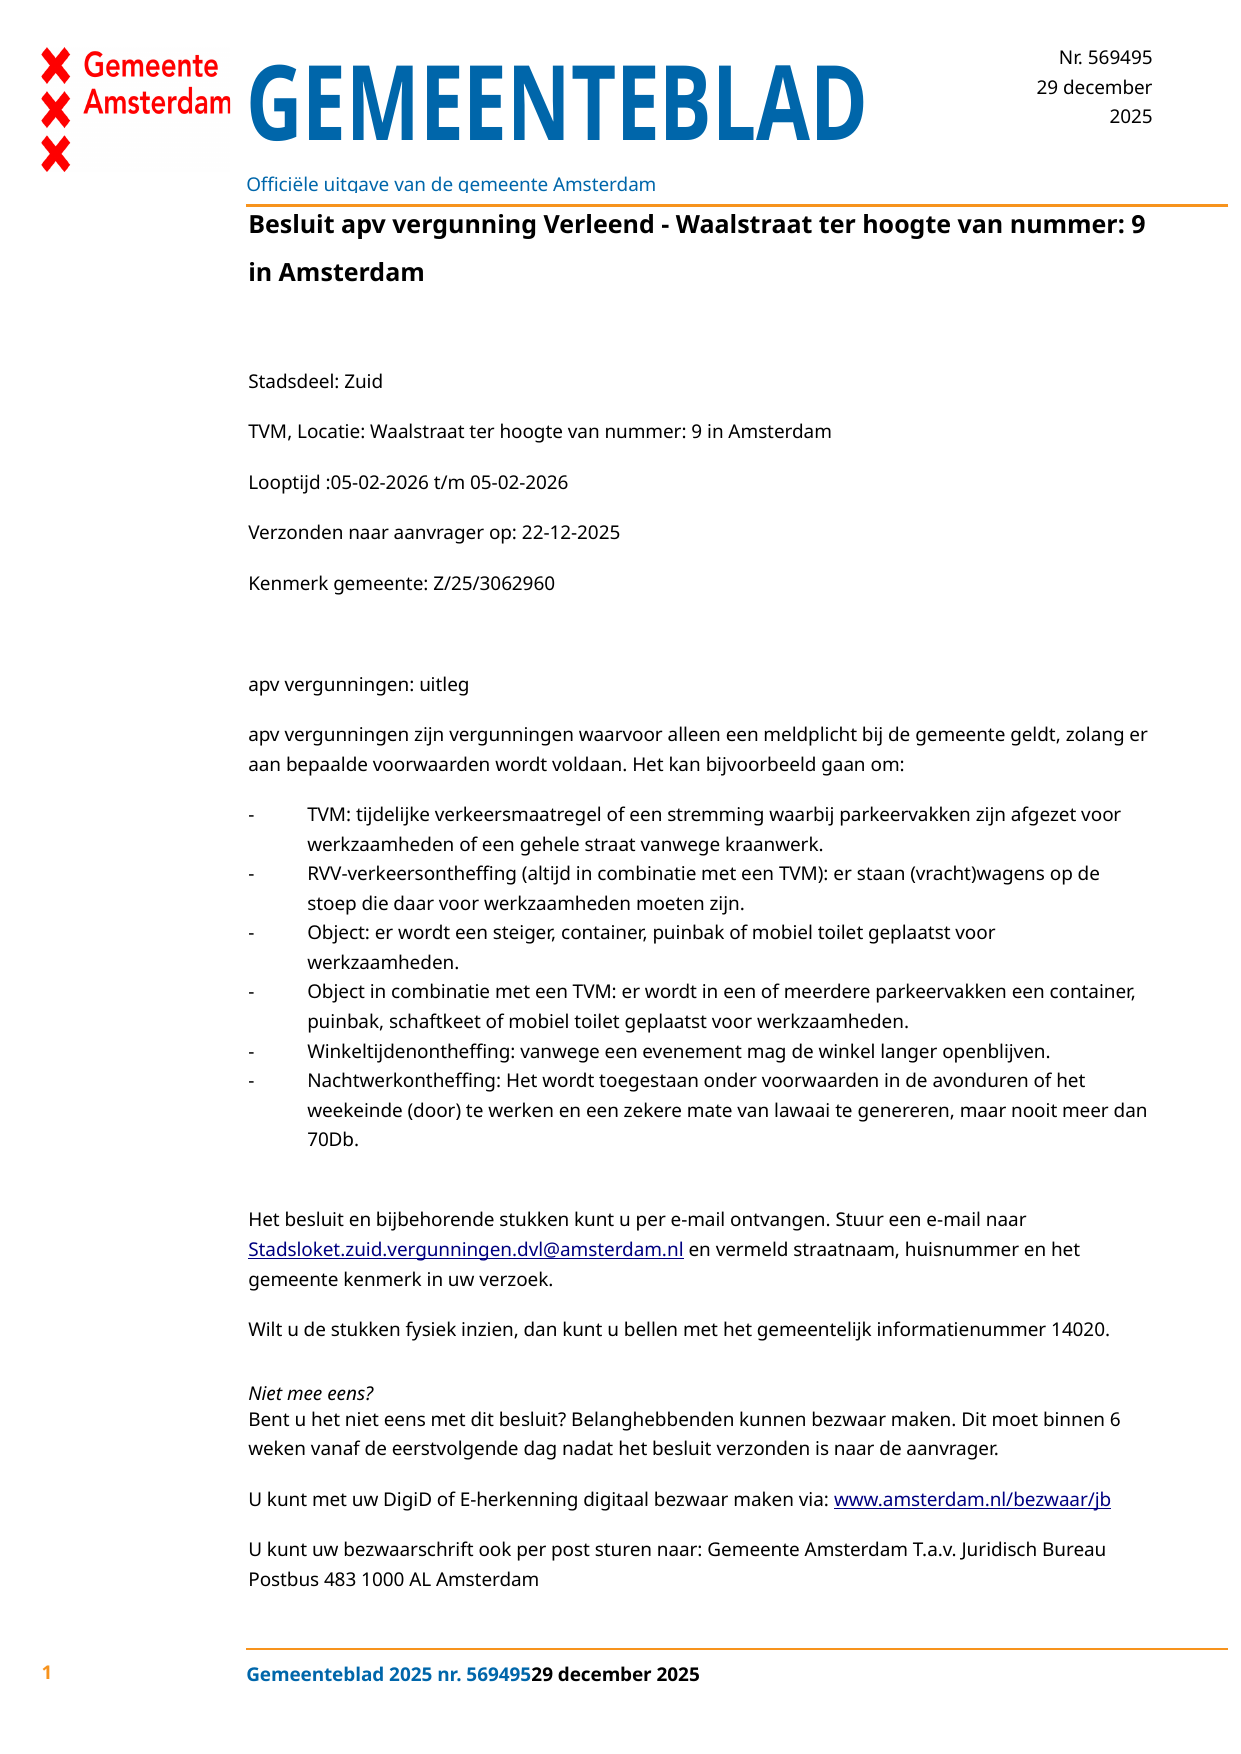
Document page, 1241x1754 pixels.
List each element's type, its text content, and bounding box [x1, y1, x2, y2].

text Verzonden naar aanvrager op: 22-12-2025 [248, 519, 1152, 545]
text U kunt uw bezwaarschrift ook per post sturen naar: Gemeente Amsterdam T.a.v. Juridisch Bureau Postbus 483 1000 AL Amsterdam [248, 1536, 1152, 1592]
text Wilt u de stukken fysiek inzien, dan kunt u bellen met het gemeentelijk informatienummer 14020. [248, 1316, 1152, 1342]
text Kenmerk gemeente: Z/25/3062960 [248, 570, 1152, 596]
text apv vergunningen zijn vergunningen waarvoor alleen een meldplicht bij de gemeente geldt, zolang er aan bepaalde voorwaarden wordt voldaan. Het kan bijvoorbeeld gaan om: [248, 721, 1152, 777]
text Besluit apv vergunning Verleend - Waalstraat ter hoogte van nummer: 9 in Amsterdam [248, 207, 1152, 288]
text TVM, Locatie: Waalstraat ter hoogte van nummer: 9 in Amsterdam [248, 419, 1152, 444]
picture [41, 47, 231, 172]
text Het besluit en bijbehorende stukken kunt u per e-mail ontvangen. Stuur een e-mail naar Stadsloket.zuid.vergunningen.dvl@amsterdam.nl en vermeld straatnaam, huisnummer en het gemeente kenmerk in uw verzoek. [248, 1207, 1152, 1292]
text Stadsdeel: Zuid [248, 368, 1152, 394]
list TVM: tijdelijke verkeersmaatregel of een stremming waarbij parkeervakken zijn afgezet voor werkzaamheden of een gehele straat vanwege kraanwerk. [248, 801, 1152, 857]
text U kunt met uw DigiD of E-herkenning digitaal bezwaar maken via: www.amsterdam.nl/bezwaar/jb [248, 1486, 1152, 1512]
text Niet mee eens? [248, 1380, 1152, 1406]
list Object: er wordt een steiger, container, puinbak of mobiel toilet geplaatst voor werkzaamheden. [248, 919, 1152, 975]
list Nachtwerkontheffing: Het wordt toegestaan onder voorwaarden in de avonduren of het weekeinde (door) te werken en een zekere mate van lawaai te genereren, maar nooit meer dan 70Db. [248, 1067, 1152, 1152]
list RVV-verkeersontheffing (altijd in combinatie met een TVM): er staan (vracht)wagens op de stoep die daar voor werkzaamheden moeten zijn. [248, 860, 1152, 916]
list Object in combinatie met een TVM: er wordt in een of meerdere parkeervakken een container, puinbak, schaftkeet of mobiel toilet geplaatst voor werkzaamheden. [248, 979, 1152, 1034]
text apv vergunningen: uitleg [248, 671, 1152, 697]
list Winkeltijdenontheffing: vanwege een evenement mag de winkel langer openblijven. [248, 1038, 1152, 1064]
text Looptijd :05-02-2026 t/m 05-02-2026 [248, 469, 1152, 495]
text Bent u het niet eens met dit besluit? Belanghebbenden kunnen bezwaar maken. Dit moet binnen 6 weken vanaf de eerstvolgende dag nadat het besluit verzonden is naar de aanvrager. [248, 1406, 1152, 1461]
